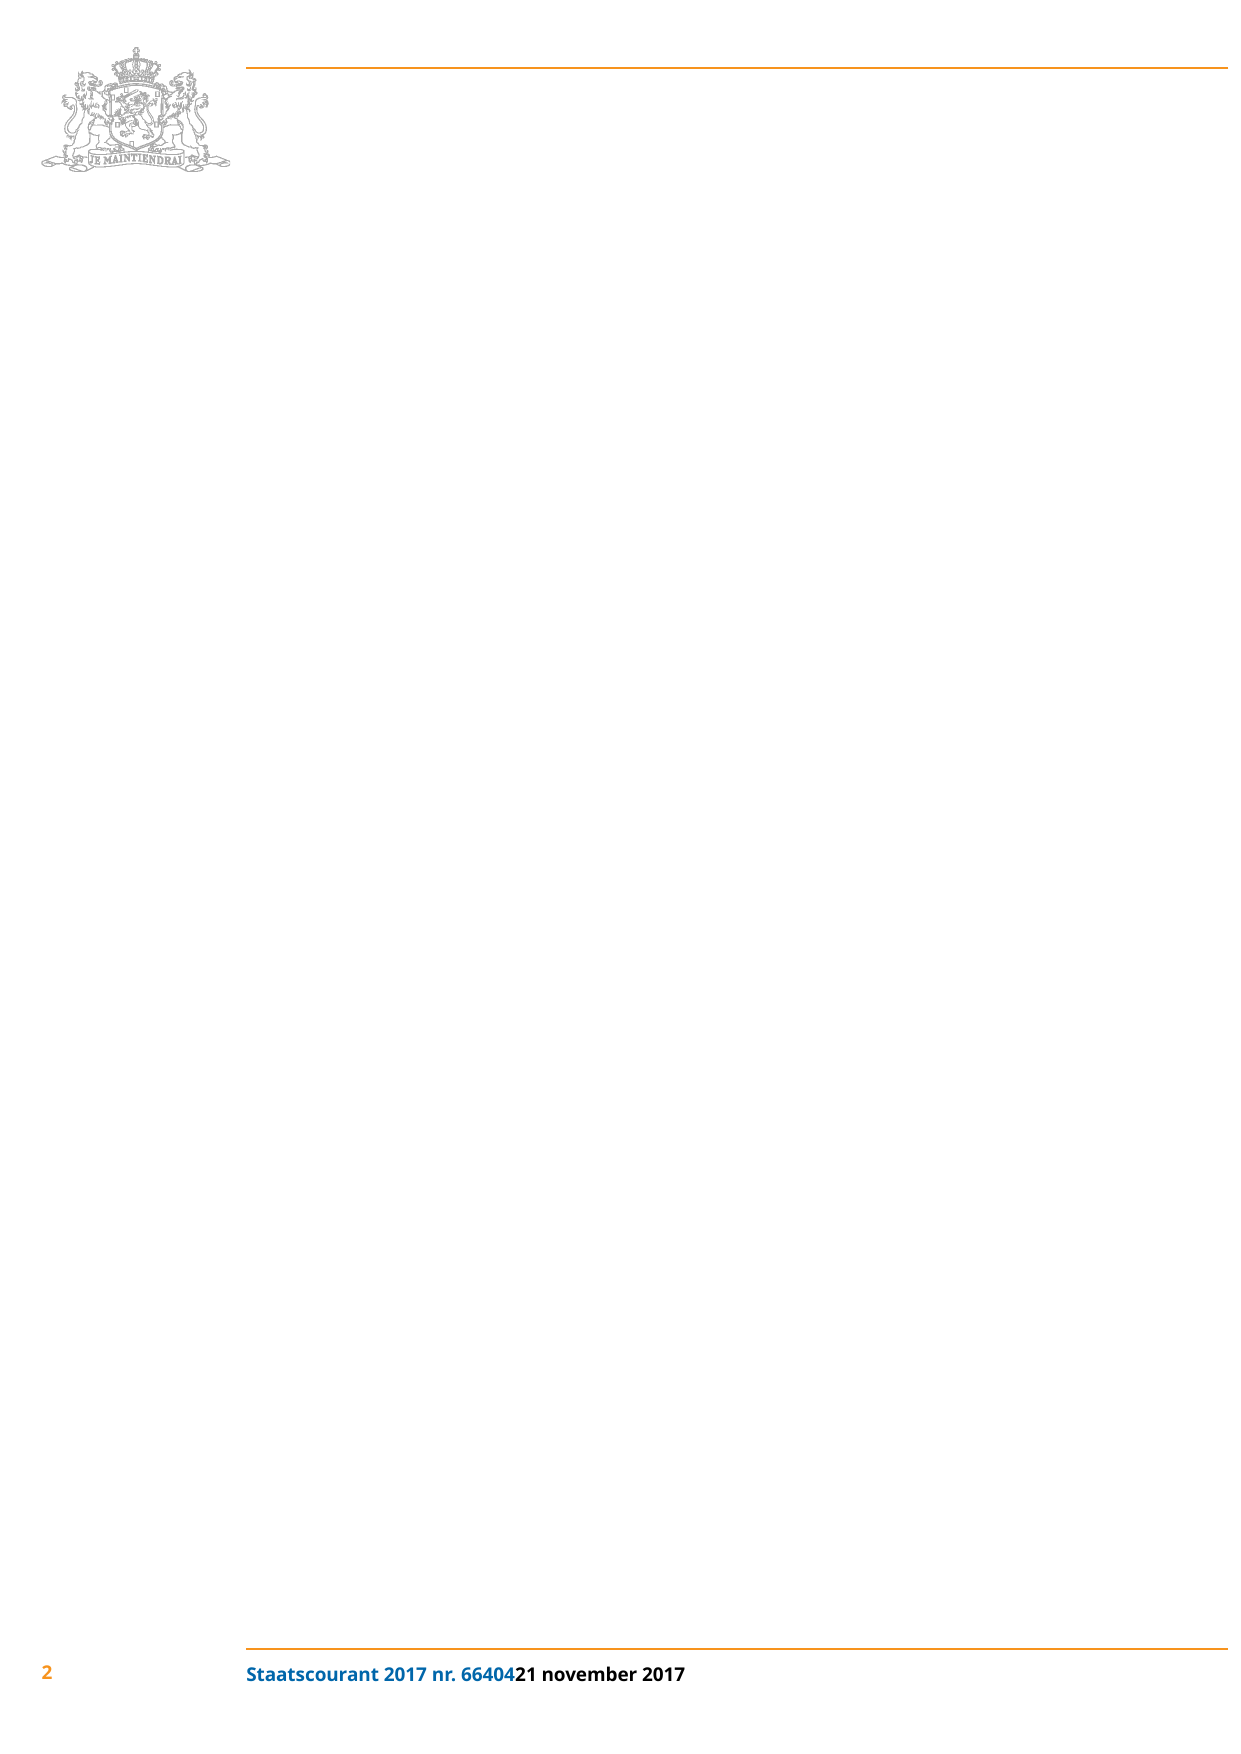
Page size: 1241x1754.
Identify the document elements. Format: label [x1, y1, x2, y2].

picture [41, 47, 231, 172]
